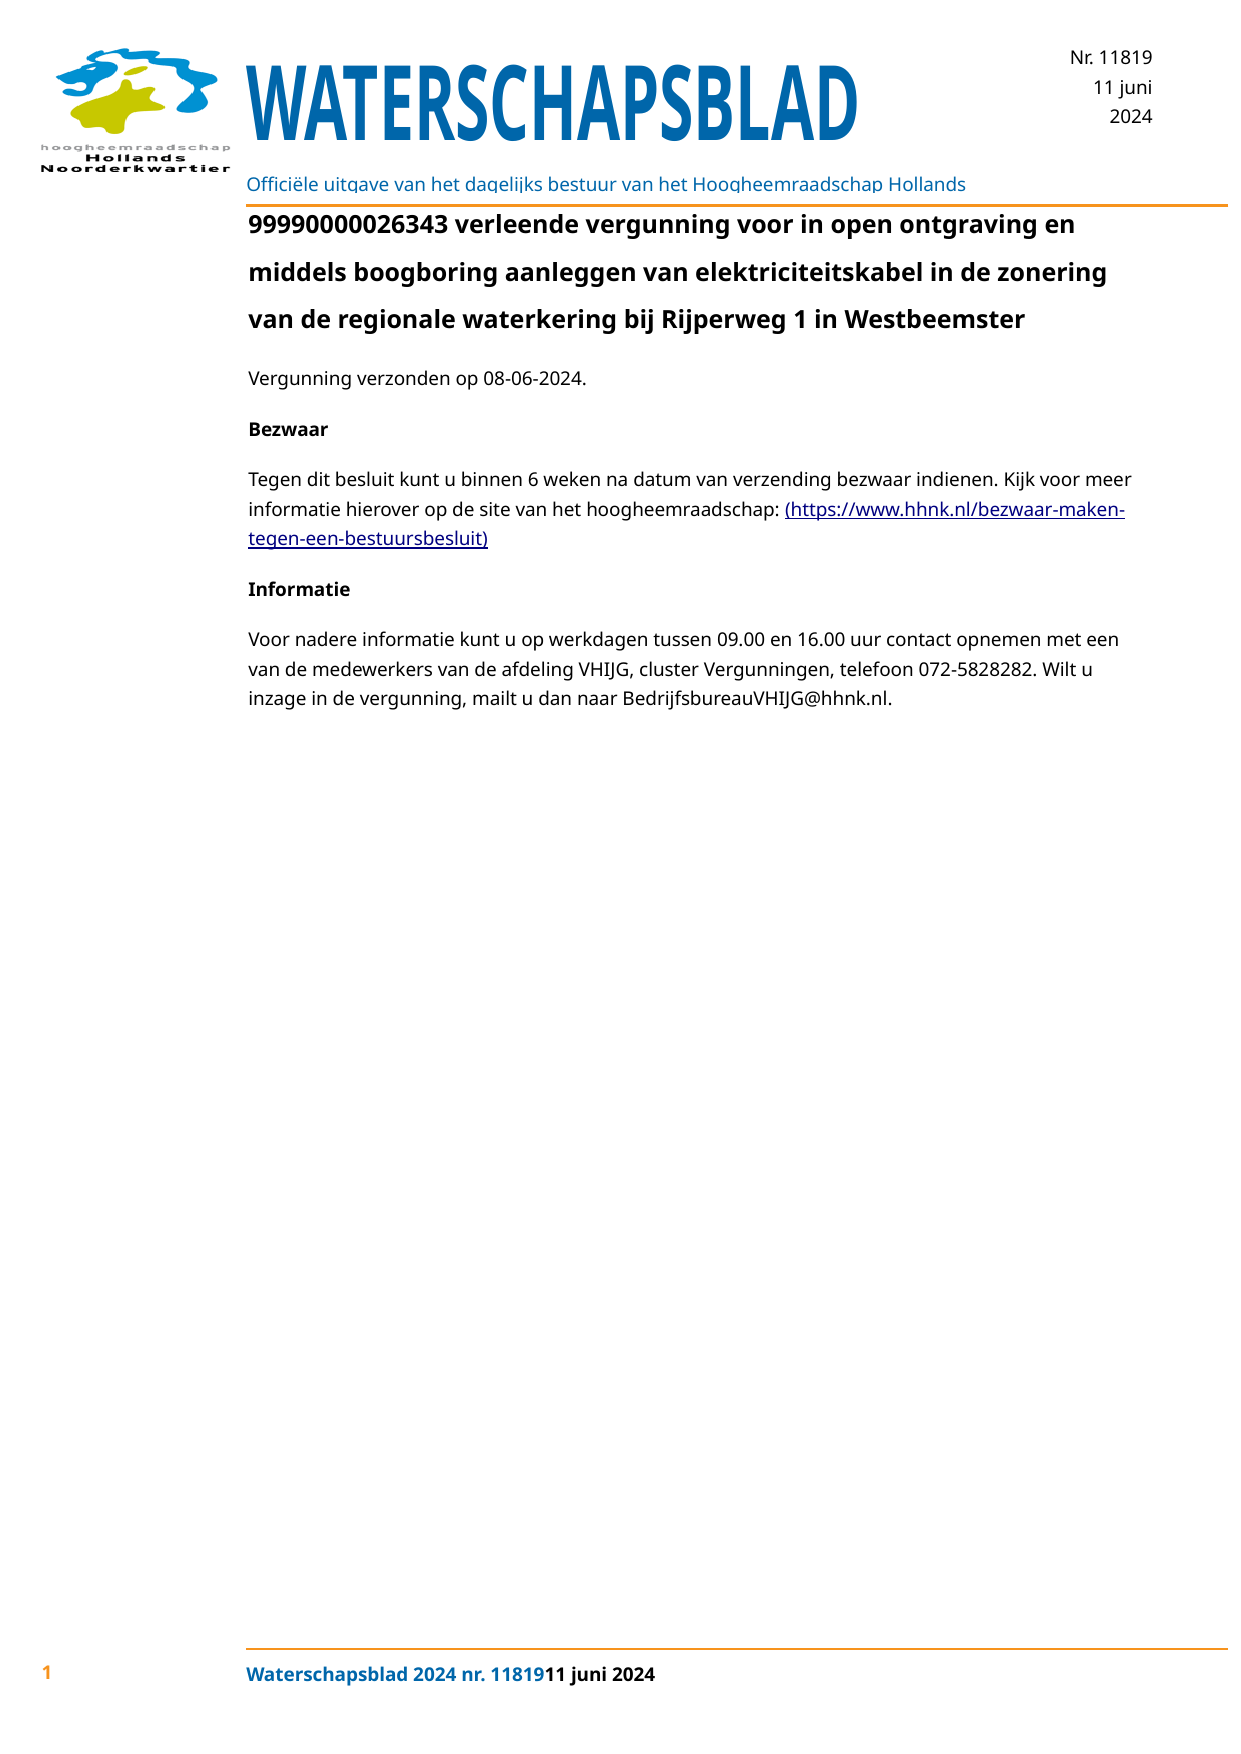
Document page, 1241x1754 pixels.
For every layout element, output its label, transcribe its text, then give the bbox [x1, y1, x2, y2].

text Vergunning verzonden op 08-06-2024. [248, 366, 1152, 391]
text Bezwaar [248, 416, 1152, 442]
text Informatie [248, 576, 1152, 602]
text Voor nadere informatie kunt u op werkdagen tussen 09.00 en 16.00 uur contact opnemen met een van de medewerkers van de afdeling VHIJG, cluster Vergunningen, telefoon 072-5828282. Wilt u inzage in de vergunning, mailt u dan naar BedrijfsbureauVHIJG@hhnk.nl. [248, 626, 1152, 711]
text Tegen dit besluit kunt u binnen 6 weken na datum van verzending bezwaar indienen. Kijk voor meer informatie hierover op de site van het hoogheemraadschap: (https://www.hhnk.nl/bezwaar-maken-tegen-een-bestuursbesluit) [248, 466, 1152, 551]
text 99990000026343 verleende vergunning voor in open ontgraving en middels boogboring aanleggen van elektriciteitskabel in de zonering van de regionale waterkering bij Rijperweg 1 in Westbeemster [248, 207, 1152, 336]
picture [41, 47, 231, 172]
